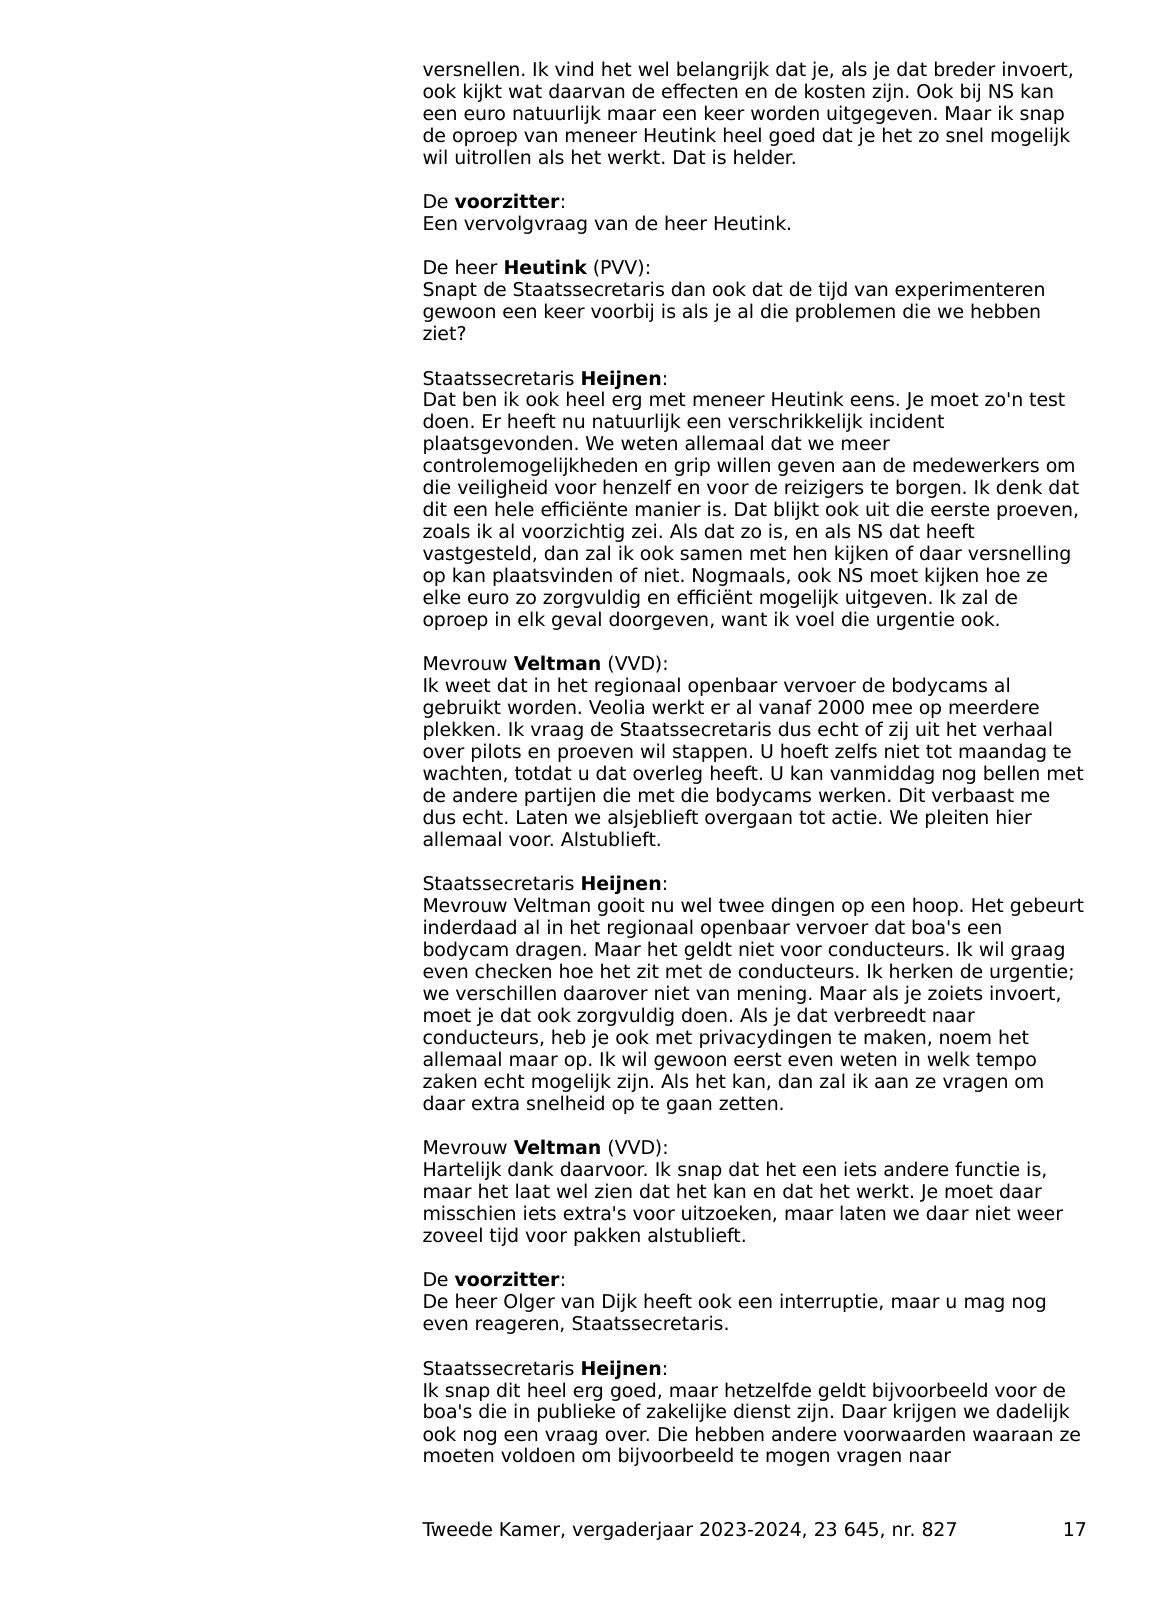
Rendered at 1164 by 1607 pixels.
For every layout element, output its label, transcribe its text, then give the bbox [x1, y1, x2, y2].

text Een vervolgvraag van de heer Heutink. [422, 213, 1087, 235]
text Mevrouw Veltman gooit nu wel twee dingen op een hoop. Het gebeurt inderdaad al in het regionaal openbaar vervoer dat boa's een bodycam dragen. Maar het geldt niet voor conducteurs. Ik wil graag even checken hoe het zit met de conducteurs. Ik herken de urgentie; we verschillen daarover niet van mening. Maar als je zoiets invoert, moet je dat ook zorgvuldig doen. Als je dat verbreedt naar conducteurs, heb je ook met privacydingen te maken, noem het allemaal maar op. Ik wil gewoon eerst even weten in welk tempo zaken echt mogelijk zijn. Als het kan, dan zal ik aan ze vragen om daar extra snelheid op te gaan zetten. [422, 895, 1087, 1115]
text Hartelijk dank daarvoor. Ik snap dat het een iets andere functie is, maar het laat wel zien dat het kan en dat het werkt. Je moet daar misschien iets extra's voor uitzoeken, maar laten we daar niet weer zoveel tijd voor pakken alstublieft. [422, 1159, 1087, 1247]
text De heer Olger van Dijk heeft ook een interruptie, maar u mag nog even reageren, Staatssecretaris. [422, 1291, 1087, 1335]
text Dat ben ik ook heel erg met meneer Heutink eens. Je moet zo'n test doen. Er heeft nu natuurlijk een verschrikkelijk incident plaatsgevonden. We weten allemaal dat we meer controlemogelijkheden en grip willen geven aan de medewerkers om die veiligheid voor henzelf en voor de reizigers te borgen. Ik denk dat dit een hele efficiënte manier is. Dat blijkt ook uit die eerste proeven, zoals ik al voorzichtig zei. Als dat zo is, en als NS dat heeft vastgesteld, dan zal ik ook samen met hen kijken of daar versnelling op kan plaatsvinden of niet. Nogmaals, ook NS moet kijken hoe ze elke euro zo zorgvuldig en efficiënt mogelijk uitgeven. Ik zal de oproep in elk geval doorgeven, want ik voel die urgentie ook. [422, 389, 1087, 631]
text Staatssecretaris Heijnen: [422, 367, 1087, 389]
text Ik weet dat in het regionaal openbaar vervoer de bodycams al gebruikt worden. Veolia werkt er al vanaf 2000 mee op meerdere plekken. Ik vraag de Staatssecretaris dus echt of zij uit het verhaal over pilots en proeven wil stappen. U hoeft zelfs niet tot maandag te wachten, totdat u dat overleg heeft. U kan vanmiddag nog bellen met de andere partijen die met die bodycams werken. Dit verbaast me dus echt. Laten we alsjeblieft overgaan tot actie. We pleiten hier allemaal voor. Alstublieft. [422, 675, 1087, 851]
text Staatssecretaris Heijnen: [422, 873, 1087, 895]
text Staatssecretaris Heijnen: [422, 1357, 1087, 1379]
text Mevrouw Veltman (VVD): [422, 1137, 1087, 1159]
text Mevrouw Veltman (VVD): [422, 653, 1087, 675]
text De voorzitter: [422, 1269, 1087, 1291]
text De voorzitter: [422, 191, 1087, 213]
text De heer Heutink (PVV): [422, 257, 1087, 279]
text Snapt de Staatssecretaris dan ook dat de tijd van experimenteren gewoon een keer voorbij is als je al die problemen die we hebben ziet? [422, 279, 1087, 345]
text Ik snap dit heel erg goed, maar hetzelfde geldt bijvoorbeeld voor de boa's die in publieke of zakelijke dienst zijn. Daar krijgen we dadelijk ook nog een vraag over. Die hebben andere voorwaarden waaraan ze moeten voldoen om bijvoorbeeld te mogen vragen naar [422, 1379, 1087, 1467]
text versnellen. Ik vind het wel belangrijk dat je, als je dat breder invoert, ook kijkt wat daarvan de effecten en de kosten zijn. Ook bij NS kan een euro natuurlijk maar een keer worden uitgegeven. Maar ik snap de oproep van meneer Heutink heel goed dat je het zo snel mogelijk wil uitrollen als het werkt. Dat is helder. [422, 59, 1087, 169]
